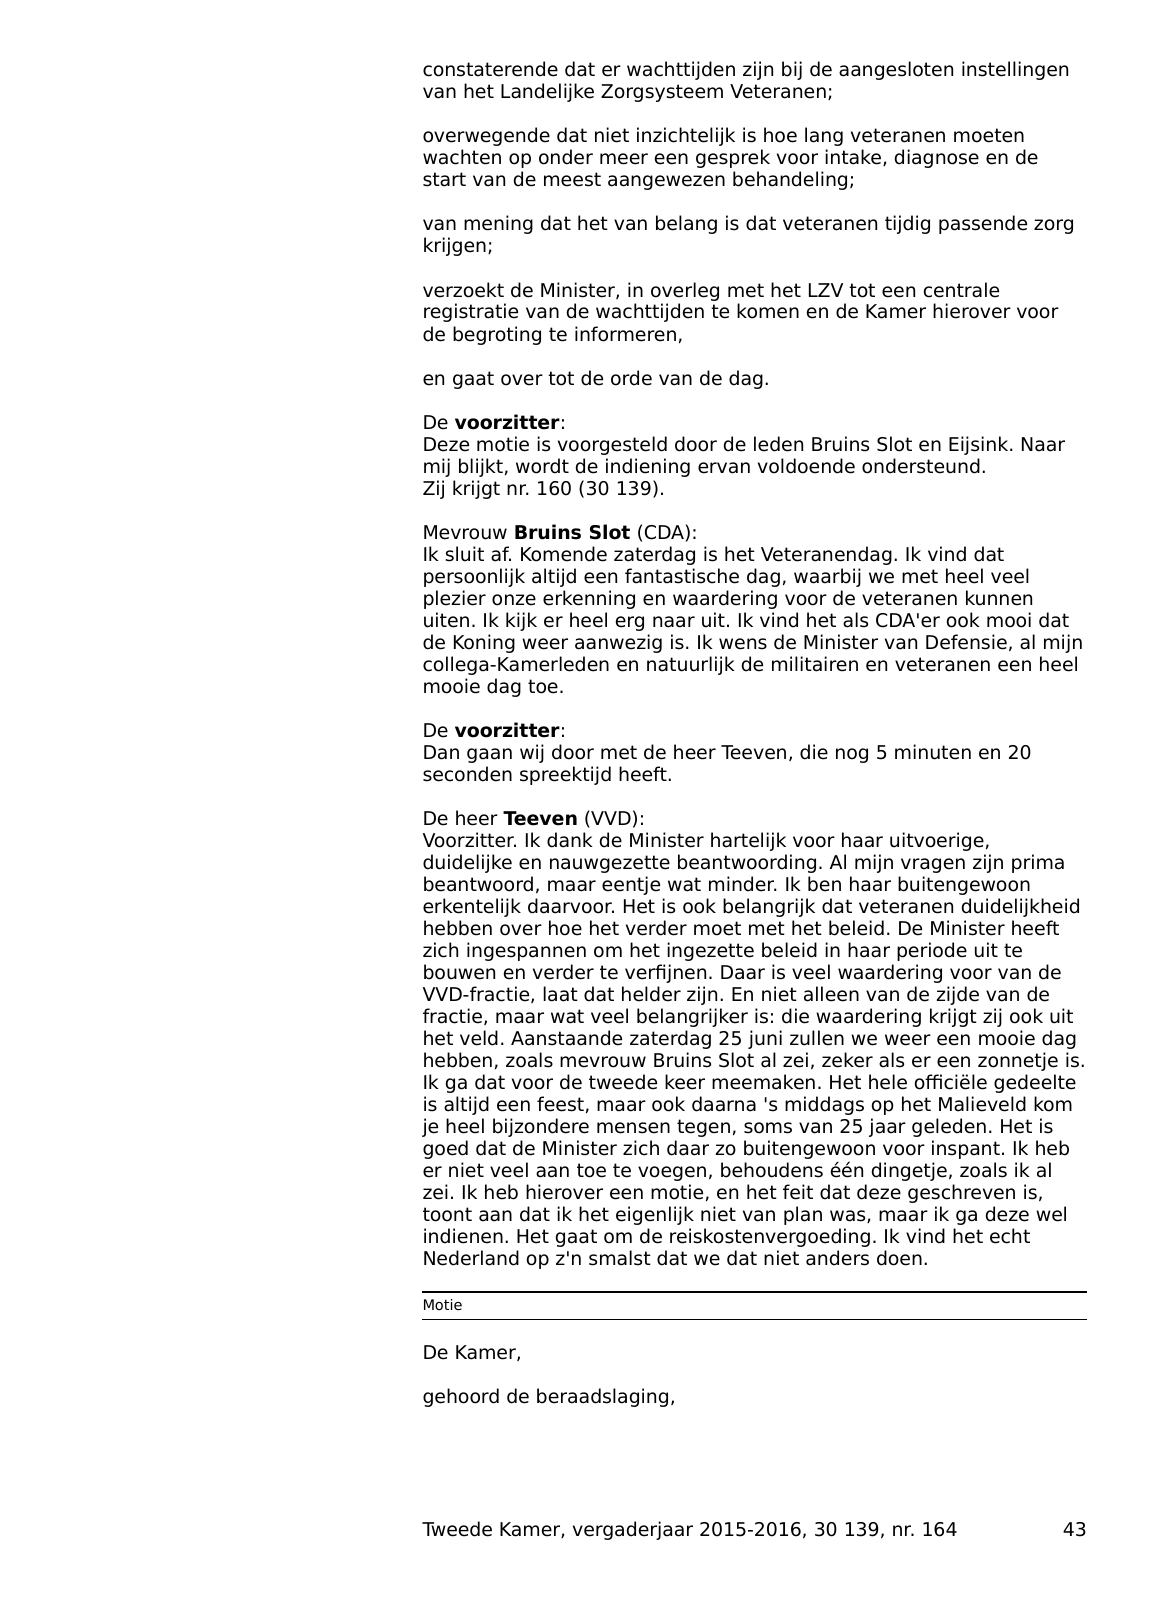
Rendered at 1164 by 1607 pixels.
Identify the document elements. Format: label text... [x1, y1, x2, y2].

text en gaat over tot de orde van de dag. [422, 368, 1087, 389]
text Deze motie is voorgesteld door de leden Bruins Slot en Eijsink. Naar mij blijkt, wordt de indiening ervan voldoende ondersteund. [422, 434, 1087, 478]
table_header Motie [422, 1293, 1087, 1319]
text van mening dat het van belang is dat veteranen tijdig passende zorg krijgen; [422, 213, 1087, 257]
text verzoekt de Minister, in overleg met het LZV tot een centrale registratie van de wachttijden te komen en de Kamer hierover voor de begroting te informeren, [422, 279, 1087, 345]
text De heer Teeven (VVD): [422, 808, 1087, 830]
text De voorzitter: [422, 412, 1087, 434]
text overwegende dat niet inzichtelijk is hoe lang veteranen moeten wachten op onder meer een gesprek voor intake, diagnose en de start van de meest aangewezen behandeling; [422, 125, 1087, 191]
text Dan gaan wij door met de heer Teeven, die nog 5 minuten en 20 seconden spreektijd heeft. [422, 742, 1087, 786]
text Zij krijgt nr. 160 (30 139). [422, 478, 1087, 500]
text constaterende dat er wachttijden zijn bij de aangesloten instellingen van het Landelijke Zorgsysteem Veteranen; [422, 59, 1087, 103]
text Mevrouw Bruins Slot (CDA): [422, 522, 1087, 544]
text Ik sluit af. Komende zaterdag is het Veteranendag. Ik vind dat persoonlijk altijd een fantastische dag, waarbij we met heel veel plezier onze erkenning en waardering voor de veteranen kunnen uiten. Ik kijk er heel erg naar uit. Ik vind het als CDA'er ook mooi dat de Koning weer aanwezig is. Ik wens de Minister van Defensie, al mijn collega-Kamerleden en natuurlijk de militairen en veteranen een heel mooie dag toe. [422, 544, 1087, 698]
text Voorzitter. Ik dank de Minister hartelijk voor haar uitvoerige, duidelijke en nauwgezette beantwoording. Al mijn vragen zijn prima beantwoord, maar eentje wat minder. Ik ben haar buitengewoon erkentelijk daarvoor. Het is ook belangrijk dat veteranen duidelijkheid hebben over hoe het verder moet met het beleid. De Minister heeft zich ingespannen om het ingezette beleid in haar periode uit te bouwen en verder te verfijnen. Daar is veel waardering voor van de VVD-fractie, laat dat helder zijn. En niet alleen van de zijde van de fractie, maar wat veel belangrijker is: die waardering krijgt zij ook uit het veld. Aanstaande zaterdag 25 juni zullen we weer een mooie dag hebben, zoals mevrouw Bruins Slot al zei, zeker als er een zonnetje is. Ik ga dat voor de tweede keer meemaken. Het hele officiële gedeelte is altijd een feest, maar ook daarna 's middags op het Malieveld kom je heel bijzondere mensen tegen, soms van 25 jaar geleden. Het is goed dat de Minister zich daar zo buitengewoon voor inspant. Ik heb er niet veel aan toe te voegen, behoudens één dingetje, zoals ik al zei. Ik heb hierover een motie, en het feit dat deze geschreven is, toont aan dat ik het eigenlijk niet van plan was, maar ik ga deze wel indienen. Het gaat om de reiskostenvergoeding. Ik vind het echt Nederland op z'n smalst dat we dat niet anders doen. [422, 830, 1087, 1269]
text De Kamer, [422, 1342, 1087, 1364]
text De voorzitter: [422, 720, 1087, 742]
text gehoord de beraadslaging, [422, 1386, 1087, 1408]
